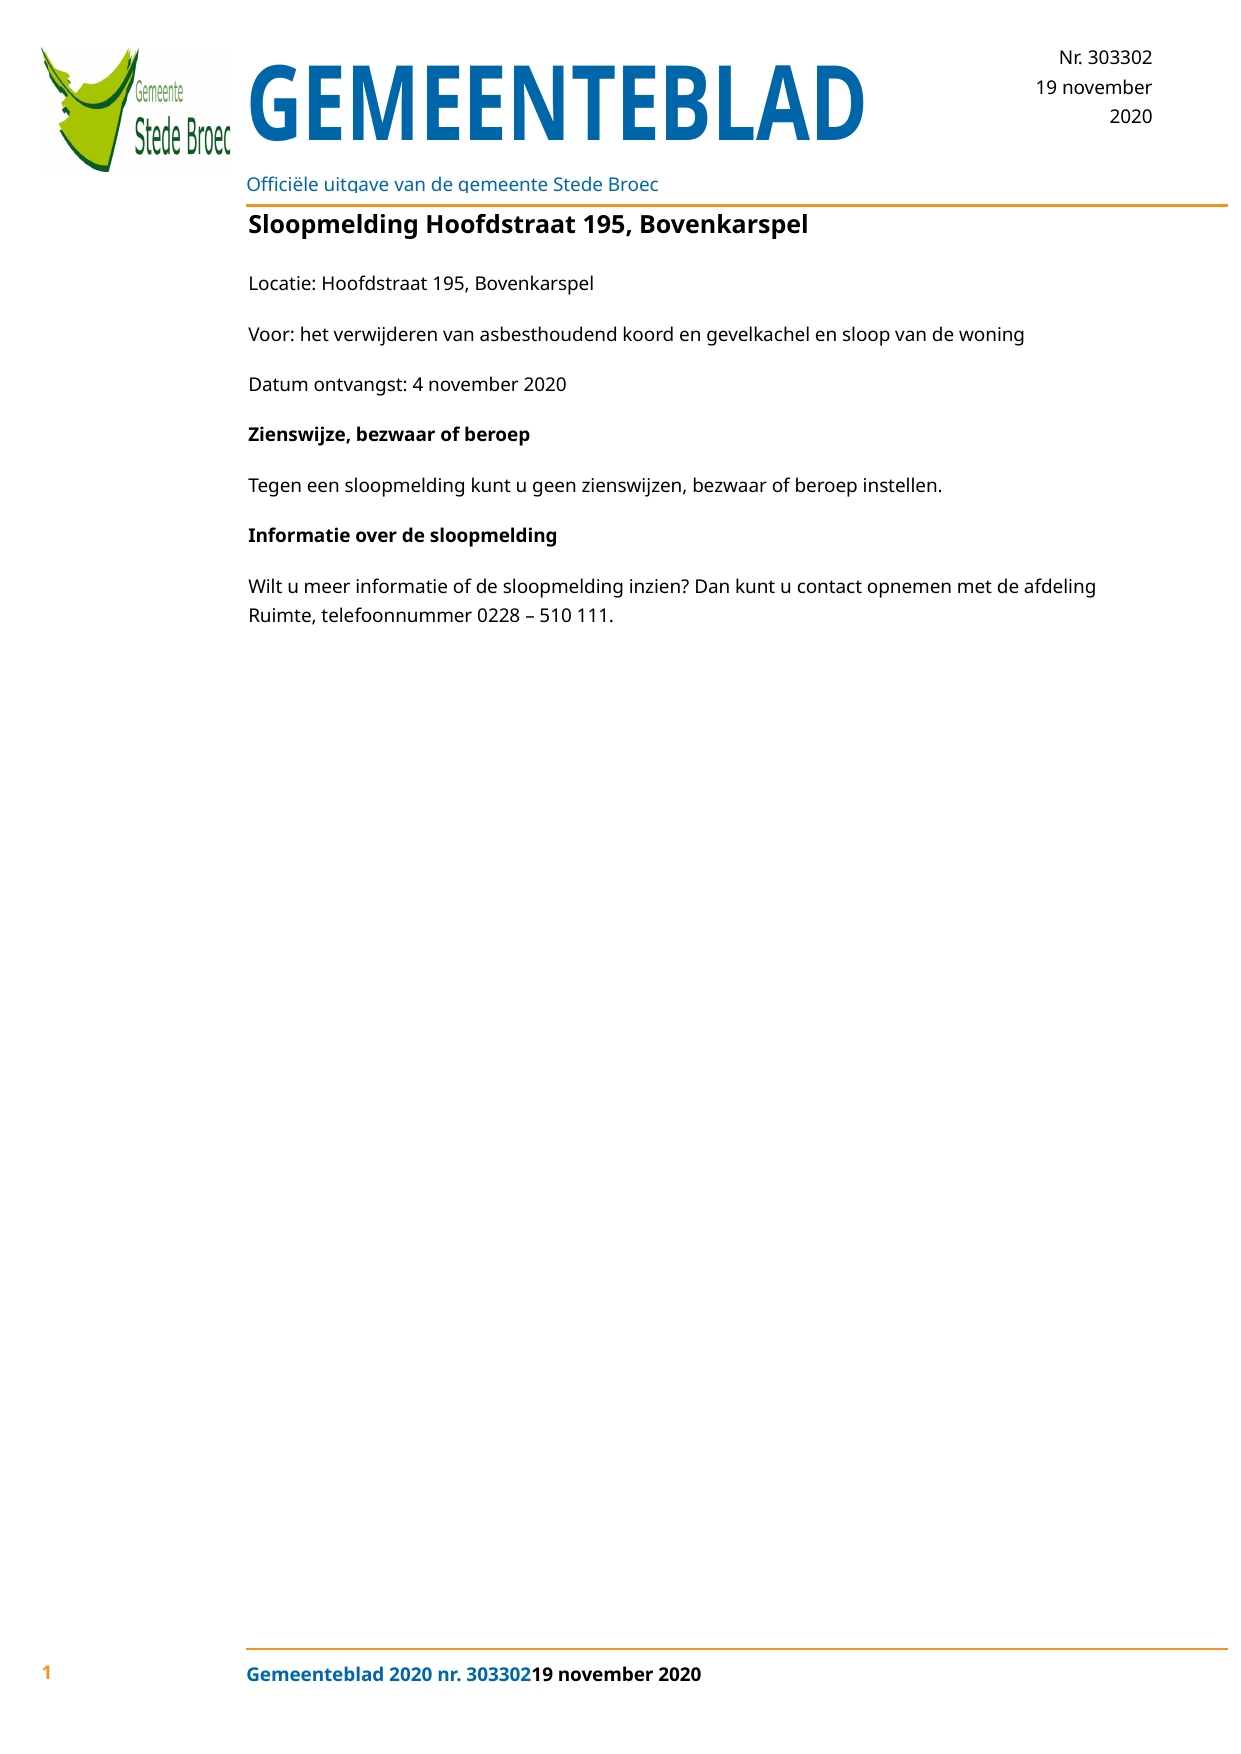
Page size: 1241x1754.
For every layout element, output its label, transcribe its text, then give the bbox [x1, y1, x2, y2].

text Zienswijze, bezwaar of beroep [248, 422, 1152, 447]
text Tegen een sloopmelding kunt u geen zienswijzen, bezwaar of beroep instellen. [248, 472, 1152, 498]
text Informatie over de sloopmelding [248, 522, 1152, 548]
text Datum ontvangst: 4 november 2020 [248, 371, 1152, 397]
text Locatie: Hoofdstraat 195, Bovenkarspel [248, 270, 1152, 296]
text Voor: het verwijderen van asbesthoudend koord en gevelkachel en sloop van de woning [248, 321, 1152, 346]
picture [41, 47, 231, 172]
text Wilt u meer informatie of de sloopmelding inzien? Dan kunt u contact opnemen met de afdeling Ruimte, telefoonnummer 0228 – 510 111. [248, 573, 1152, 628]
text Sloopmelding Hoofdstraat 195, Bovenkarspel [248, 207, 1152, 241]
